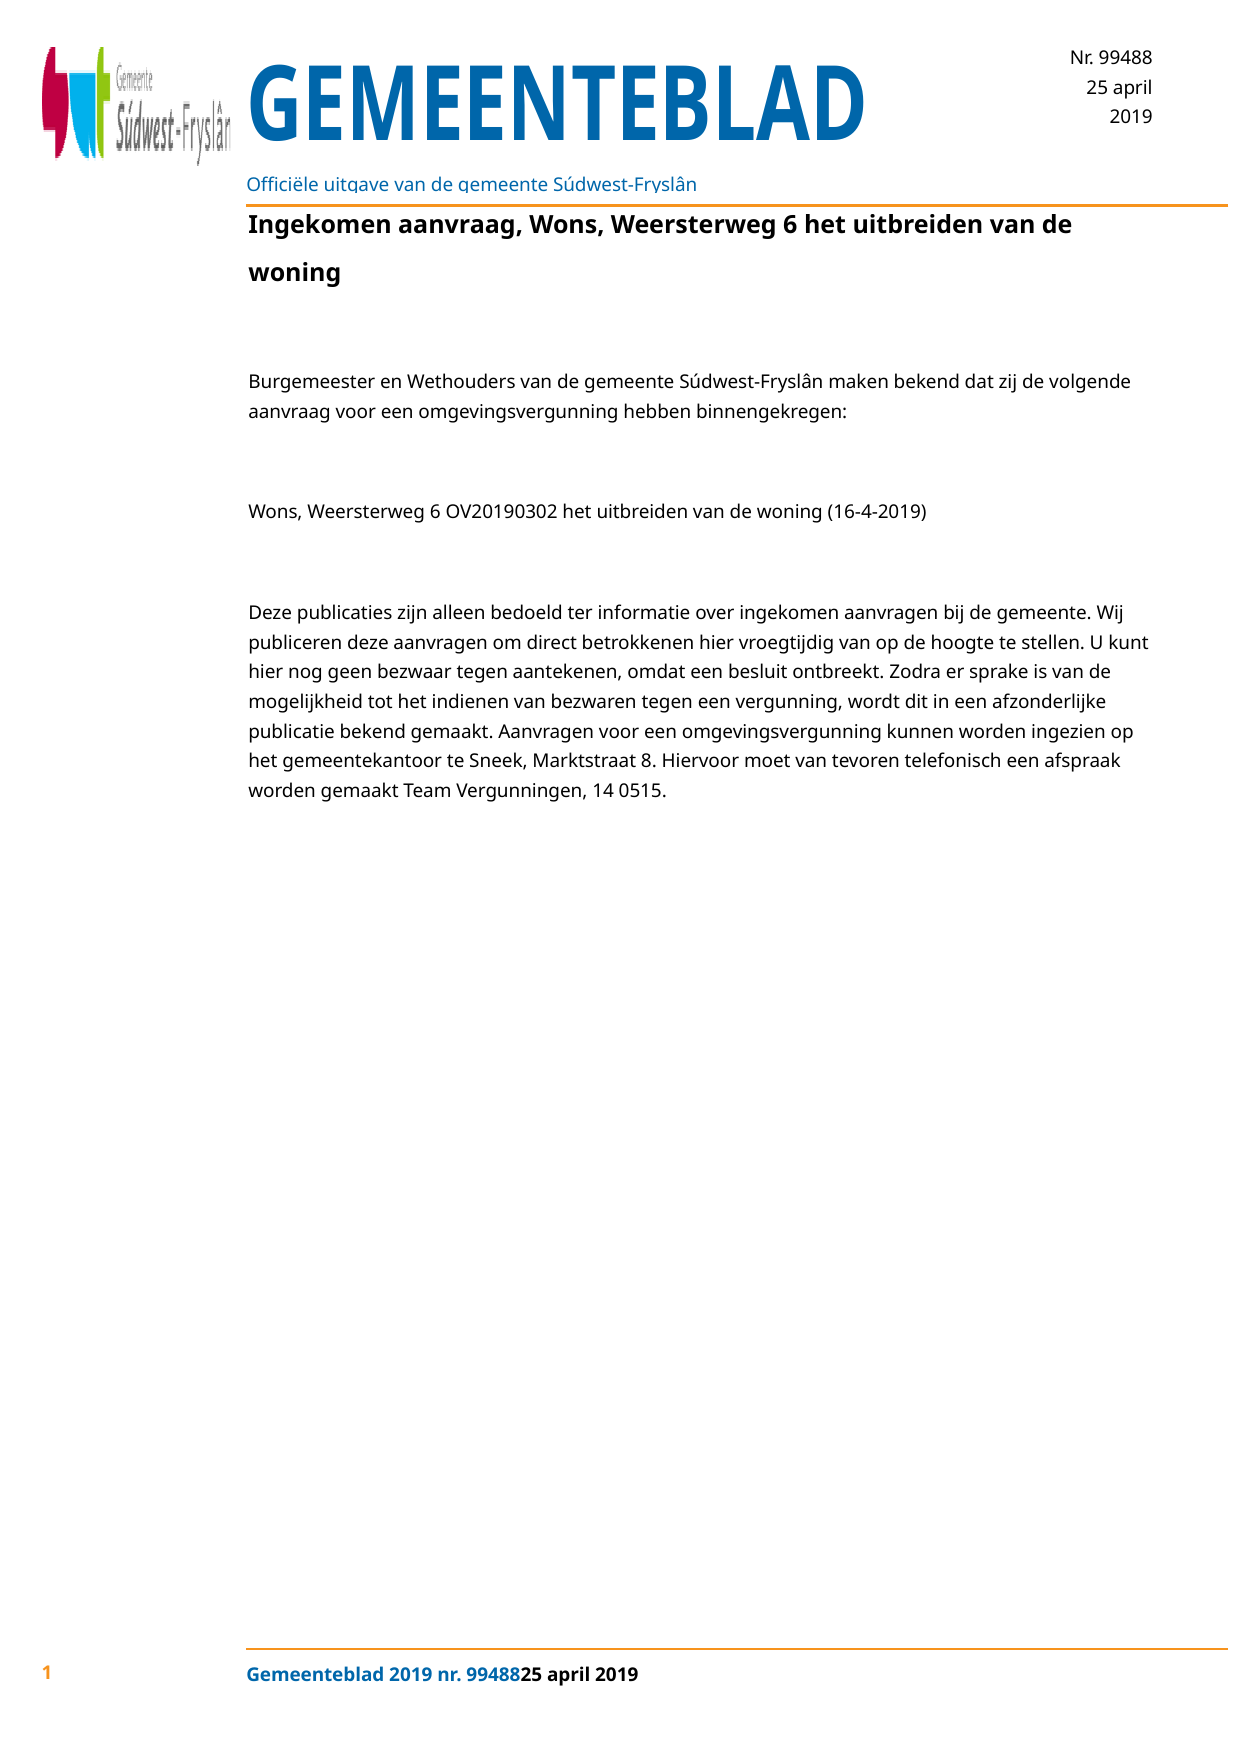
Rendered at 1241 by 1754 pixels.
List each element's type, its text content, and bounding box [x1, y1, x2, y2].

text Deze publicaties zijn alleen bedoeld ter informatie over ingekomen aanvragen bij de gemeente. Wij publiceren deze aanvragen om direct betrokkenen hier vroegtijdig van op de hoogte te stellen. U kunt hier nog geen bezwaar tegen aantekenen, omdat een besluit ontbreekt. Zodra er sprake is van de mogelijkheid tot het indienen van bezwaren tegen een vergunning, wordt dit in een afzonderlijke publicatie bekend gemaakt. Aanvragen voor een omgevingsvergunning kunnen worden ingezien op het gemeentekantoor te Sneek, Marktstraat 8. Hiervoor moet van tevoren telefonisch een afspraak worden gemaakt Team Vergunningen, 14 0515. [248, 599, 1152, 803]
picture [41, 47, 231, 172]
text Burgemeester en Wethouders van de gemeente Súdwest-Fryslân maken bekend dat zij de volgende aanvraag voor een omgevingsvergunning hebben binnengekregen: [248, 368, 1152, 424]
text Wons, Weersterweg 6 OV20190302 het uitbreiden van de woning (16-4-2019) [248, 499, 1152, 524]
text Ingekomen aanvraag, Wons, Weersterweg 6 het uitbreiden van de woning [248, 207, 1152, 288]
